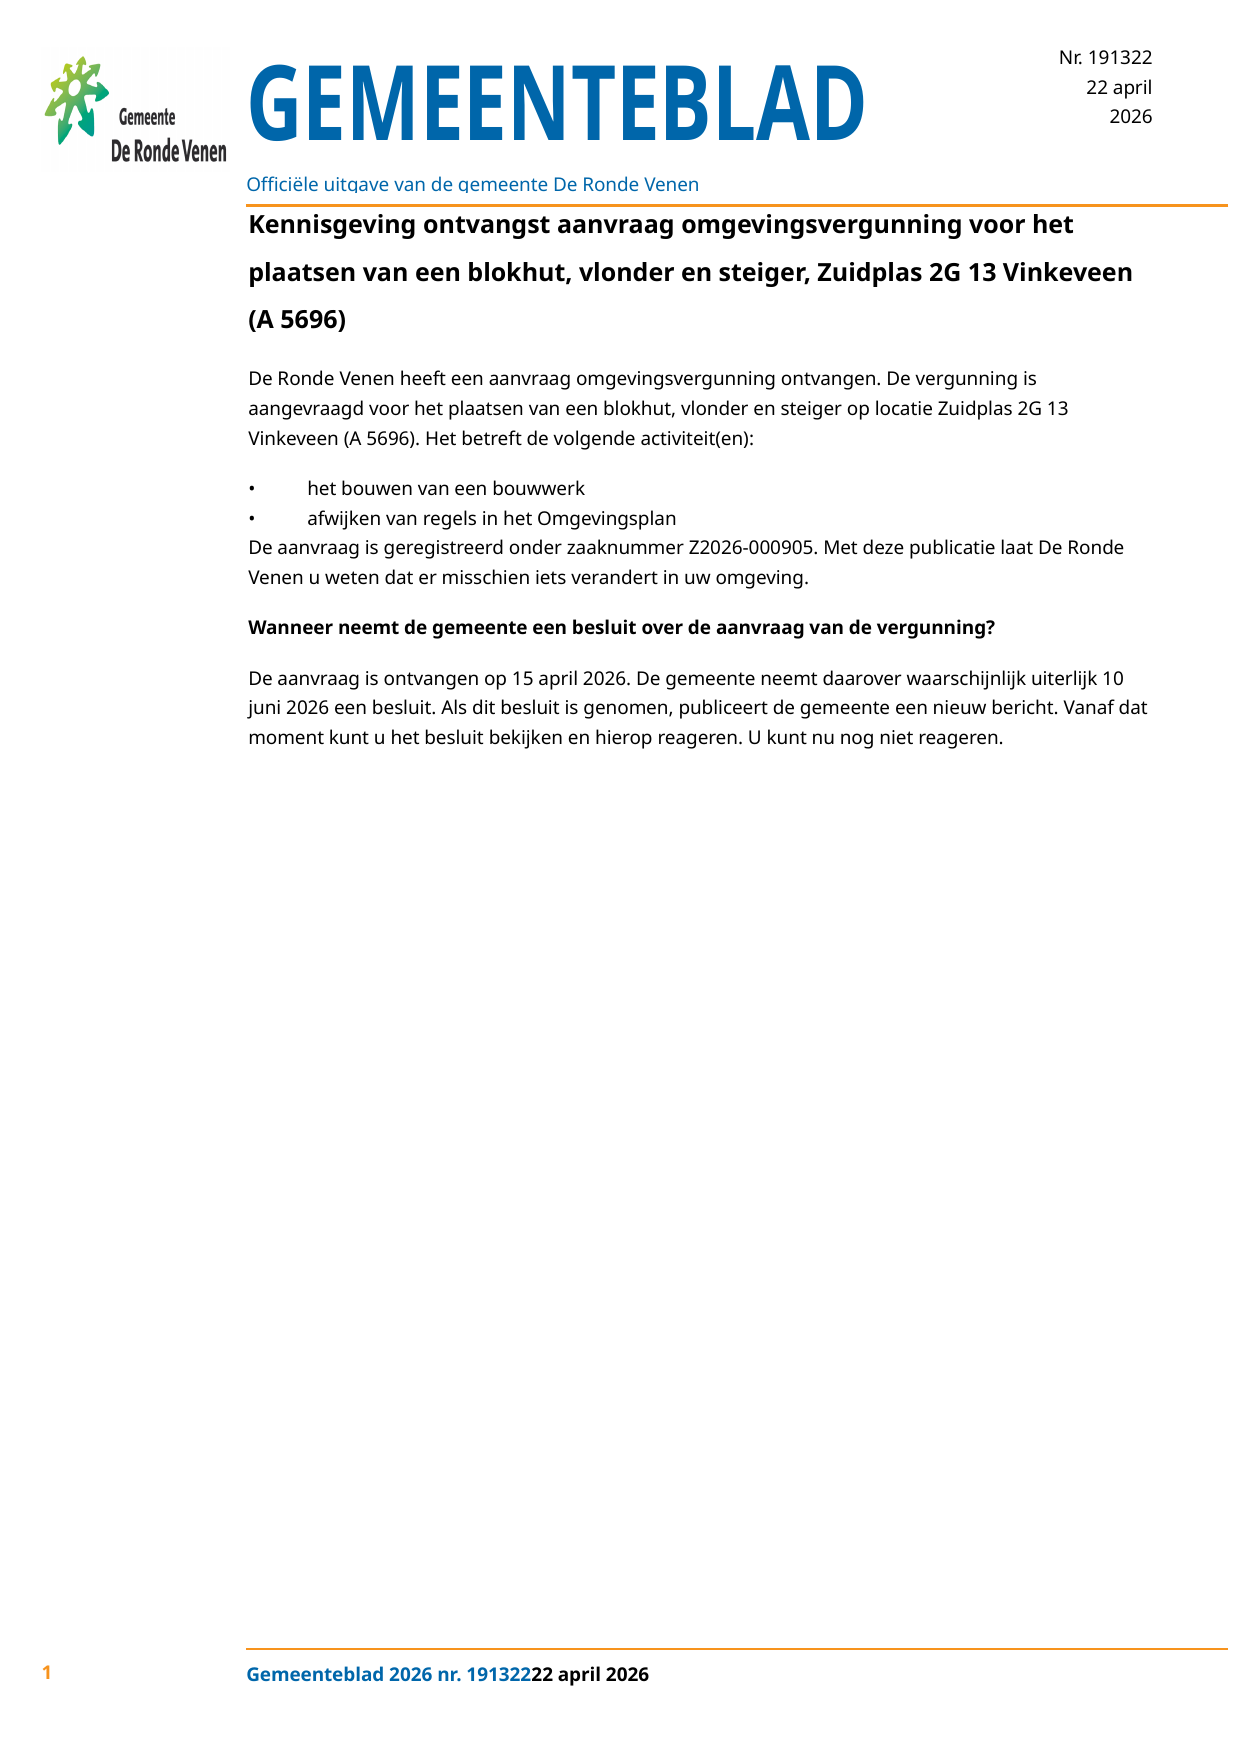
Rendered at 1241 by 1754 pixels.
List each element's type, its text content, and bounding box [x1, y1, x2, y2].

text Kennisgeving ontvangst aanvraag omgevingsvergunning voor het plaatsen van een blokhut, vlonder en steiger, Zuidplas 2G 13 Vinkeveen (A 5696) [248, 207, 1152, 336]
picture [41, 47, 231, 172]
list afwijken van regels in het Omgevingsplan [248, 505, 1152, 530]
text Wanneer neemt de gemeente een besluit over de aanvraag van de vergunning? [248, 614, 1152, 640]
list het bouwen van een bouwwerk [248, 475, 1152, 501]
text De aanvraag is geregistreerd onder zaaknummer Z2026-000905. Met deze publicatie laat De Ronde Venen u weten dat er misschien iets verandert in uw omgeving. [248, 534, 1152, 589]
text De aanvraag is ontvangen op 15 april 2026. De gemeente neemt daarover waarschijnlijk uiterlijk 10 juni 2026 een besluit. Als dit besluit is genomen, publiceert de gemeente een nieuw bericht. Vanaf dat moment kunt u het besluit bekijken en hierop reageren. U kunt nu nog niet reageren. [248, 665, 1152, 749]
text De Ronde Venen heeft een aanvraag omgevingsvergunning ontvangen. De vergunning is aangevraagd voor het plaatsen van een blokhut, vlonder en steiger op locatie Zuidplas 2G 13 Vinkeveen (A 5696). Het betreft de volgende activiteit(en): [248, 366, 1152, 450]
